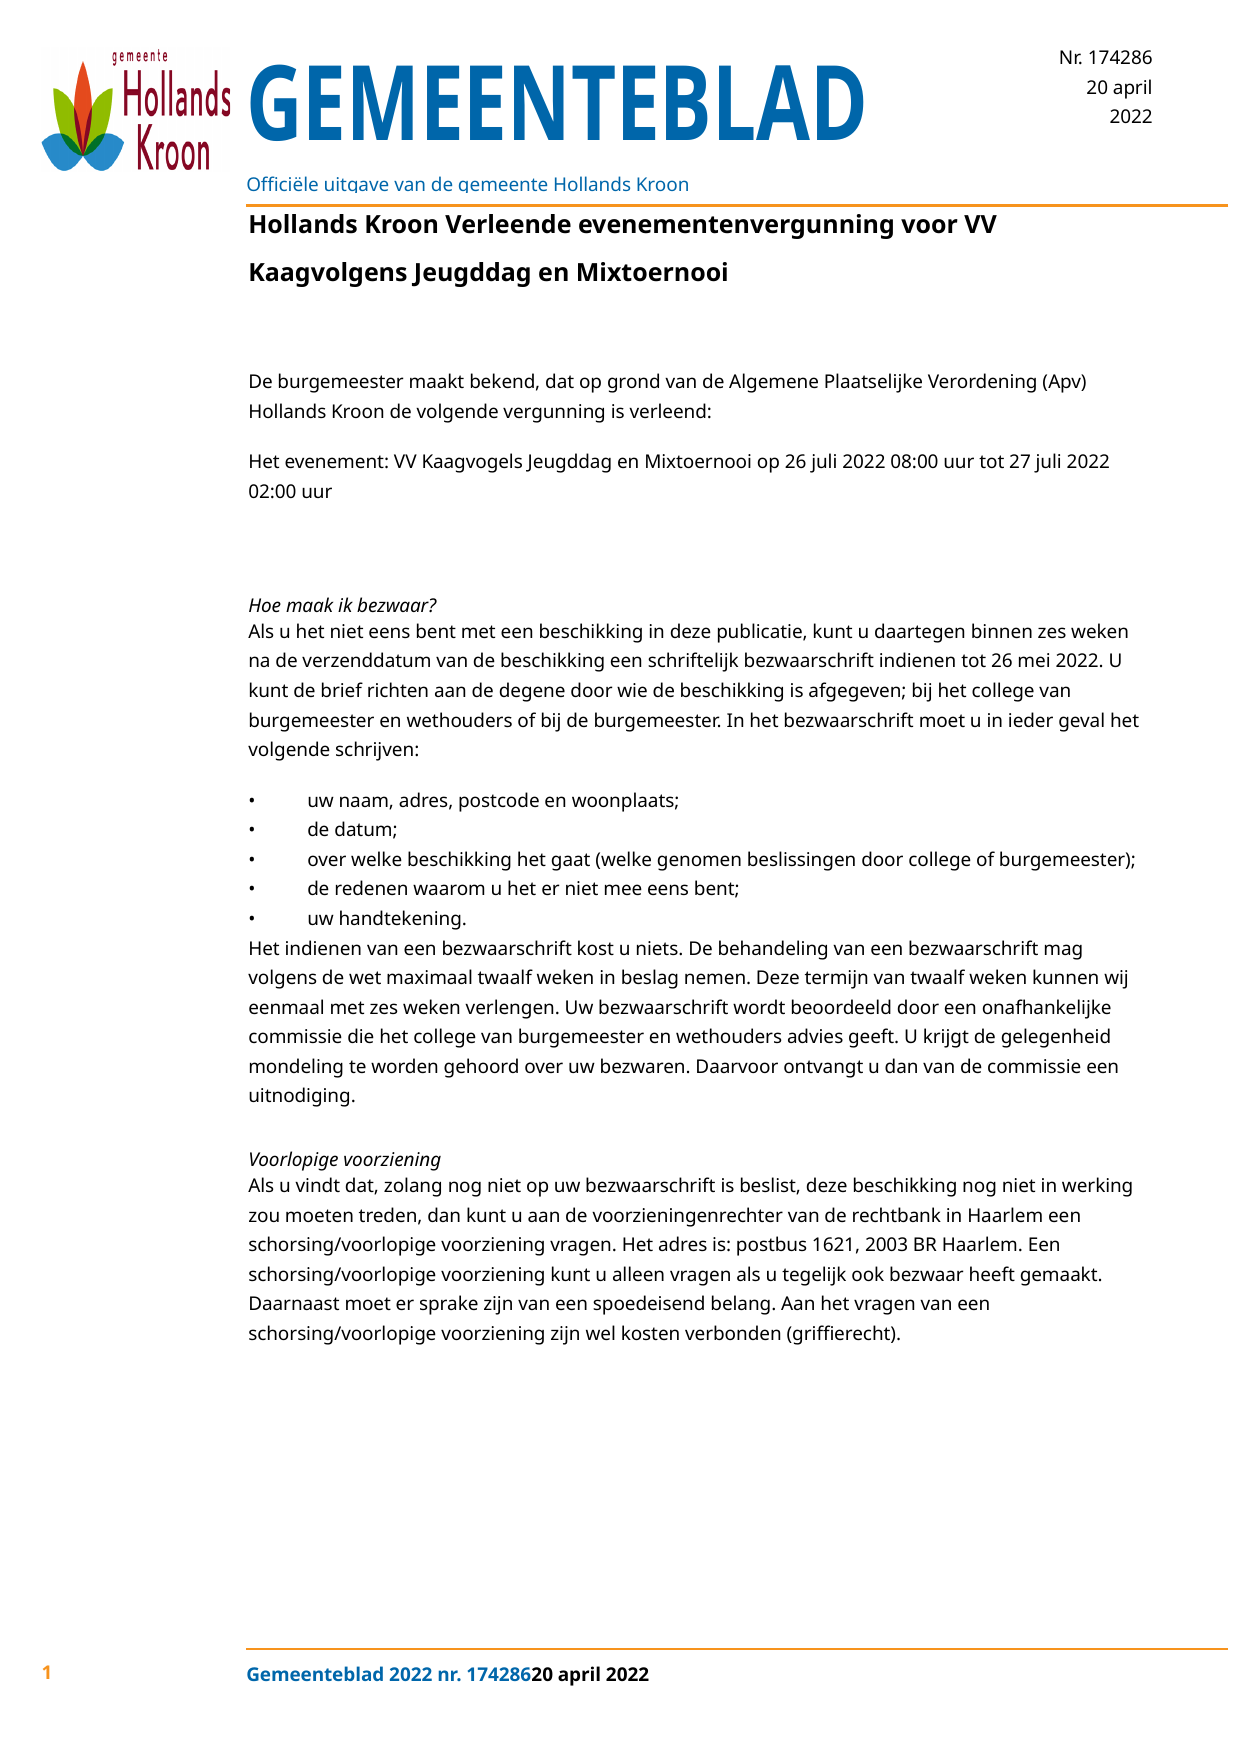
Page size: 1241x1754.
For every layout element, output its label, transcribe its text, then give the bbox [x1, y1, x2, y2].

picture [41, 47, 231, 172]
text Hollands Kroon Verleende evenementenvergunning voor VV Kaagvolgens Jeugddag en Mixtoernooi [248, 207, 1152, 288]
text Voorlopige voorziening [248, 1147, 1152, 1172]
text Als u het niet eens bent met een beschikking in deze publicatie, kunt u daartegen binnen zes weken na de verzenddatum van de beschikking een schriftelijk bezwaarschrift indienen tot 26 mei 2022. U kunt de brief richten aan de degene door wie de beschikking is afgegeven; bij het college van burgemeester en wethouders of bij de burgemeester. In het bezwaarschrift moet u in ieder geval het volgende schrijven: [248, 618, 1152, 762]
list de datum; [248, 816, 1152, 842]
text Hoe maak ik bezwaar? [248, 592, 1152, 618]
list over welke beschikking het gaat (welke genomen beslissingen door college of burgemeester); [248, 846, 1152, 872]
list de redenen waarom u het er niet mee eens bent; [248, 876, 1152, 901]
text Het evenement: VV Kaagvogels Jeugddag en Mixtoernooi op 26 juli 2022 08:00 uur tot 27 juli 2022 02:00 uur [248, 448, 1152, 504]
list uw naam, adres, postcode en woonplaats; [248, 787, 1152, 812]
text Het indienen van een bezwaarschrift kost u niets. De behandeling van een bezwaarschrift mag volgens de wet maximaal twaalf weken in beslag nemen. Deze termijn van twaalf weken kunnen wij eenmaal met zes weken verlengen. Uw bezwaarschrift wordt beoordeeld door een onafhankelijke commissie die het college van burgemeester en wethouders advies geeft. U krijgt de gelegenheid mondeling te worden gehoord over uw bezwaren. Daarvoor ontvangt u dan van de commissie een uitnodiging. [248, 935, 1152, 1108]
text De burgemeester maakt bekend, dat op grond van de Algemene Plaatselijke Verordening (Apv) Hollands Kroon de volgende vergunning is verleend: [248, 368, 1152, 424]
list uw handtekening. [248, 905, 1152, 931]
text Als u vindt dat, zolang nog niet op uw bezwaarschrift is beslist, deze beschikking nog niet in werking zou moeten treden, dan kunt u aan de voorzieningenrechter van de rechtbank in Haarlem een schorsing/voorlopige voorziening vragen. Het adres is: postbus 1621, 2003 BR Haarlem. Een schorsing/voorlopige voorziening kunt u alleen vragen als u tegelijk ook bezwaar heeft gemaakt. Daarnaast moet er sprake zijn van een spoedeisend belang. Aan het vragen van een schorsing/voorlopige voorziening zijn wel kosten verbonden (griffierecht). [248, 1172, 1152, 1346]
